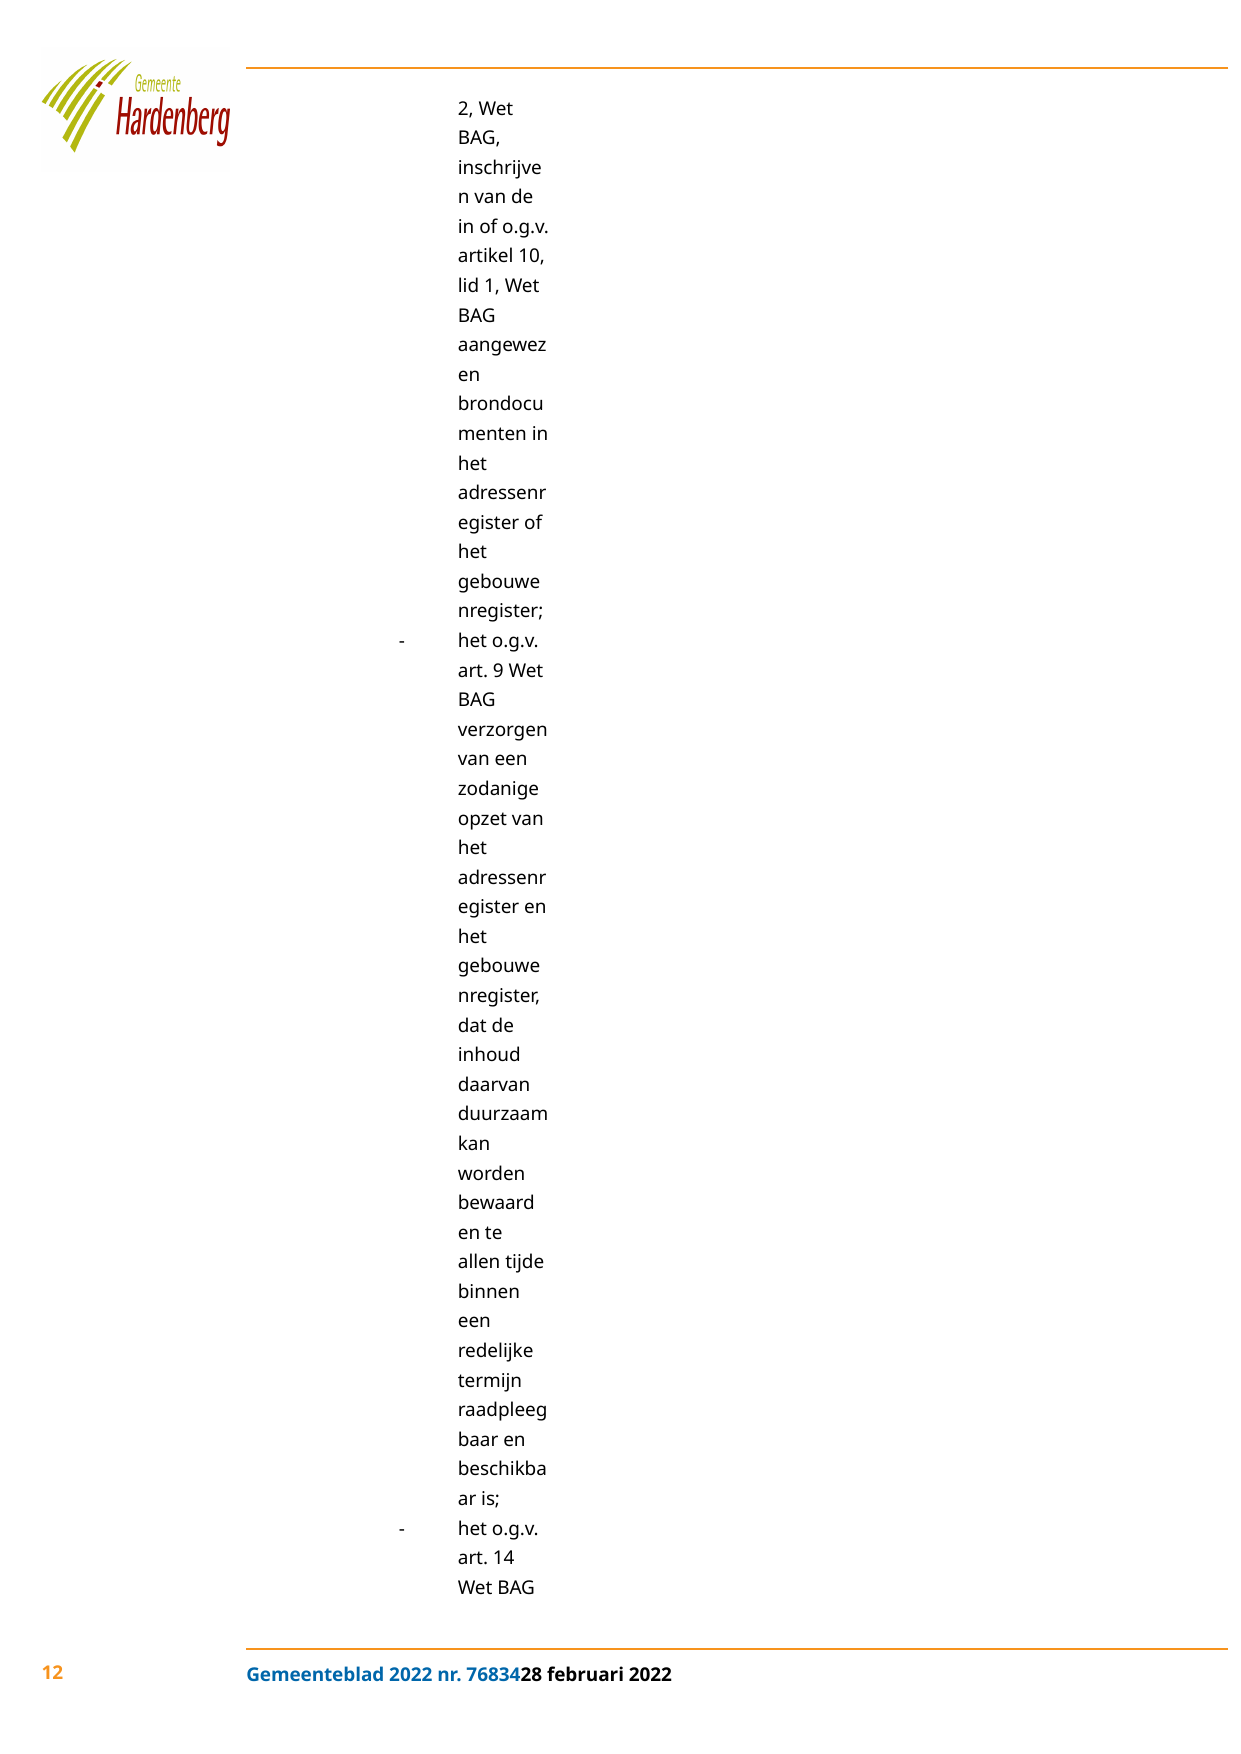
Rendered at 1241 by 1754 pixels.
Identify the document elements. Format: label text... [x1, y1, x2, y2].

table_cell [549, 95, 700, 1600]
table_cell 2, Wet BAG, inschrijven van de in of o.g.v. artikel 10, lid 1, Wet BAG aangewezen brondocumenten in het adressenregister of het gebouwenregister; het o.g.v. art. 9 Wet BAG verzorgen van een zodanige opzet van het adressenregister en het gebouwenregister, dat de inhoud daarvan duurzaam kan worden bewaard en te allen tijde binnen een redelijke termijn raadpleegbaar en beschikbaar is; het o.g.v. art. 14 Wet BAG [399, 95, 549, 1600]
table_cell [248, 95, 398, 1600]
picture [41, 47, 231, 172]
table_cell [700, 95, 850, 1600]
table_cell [850, 95, 1001, 1600]
table_cell [1001, 95, 1152, 1600]
